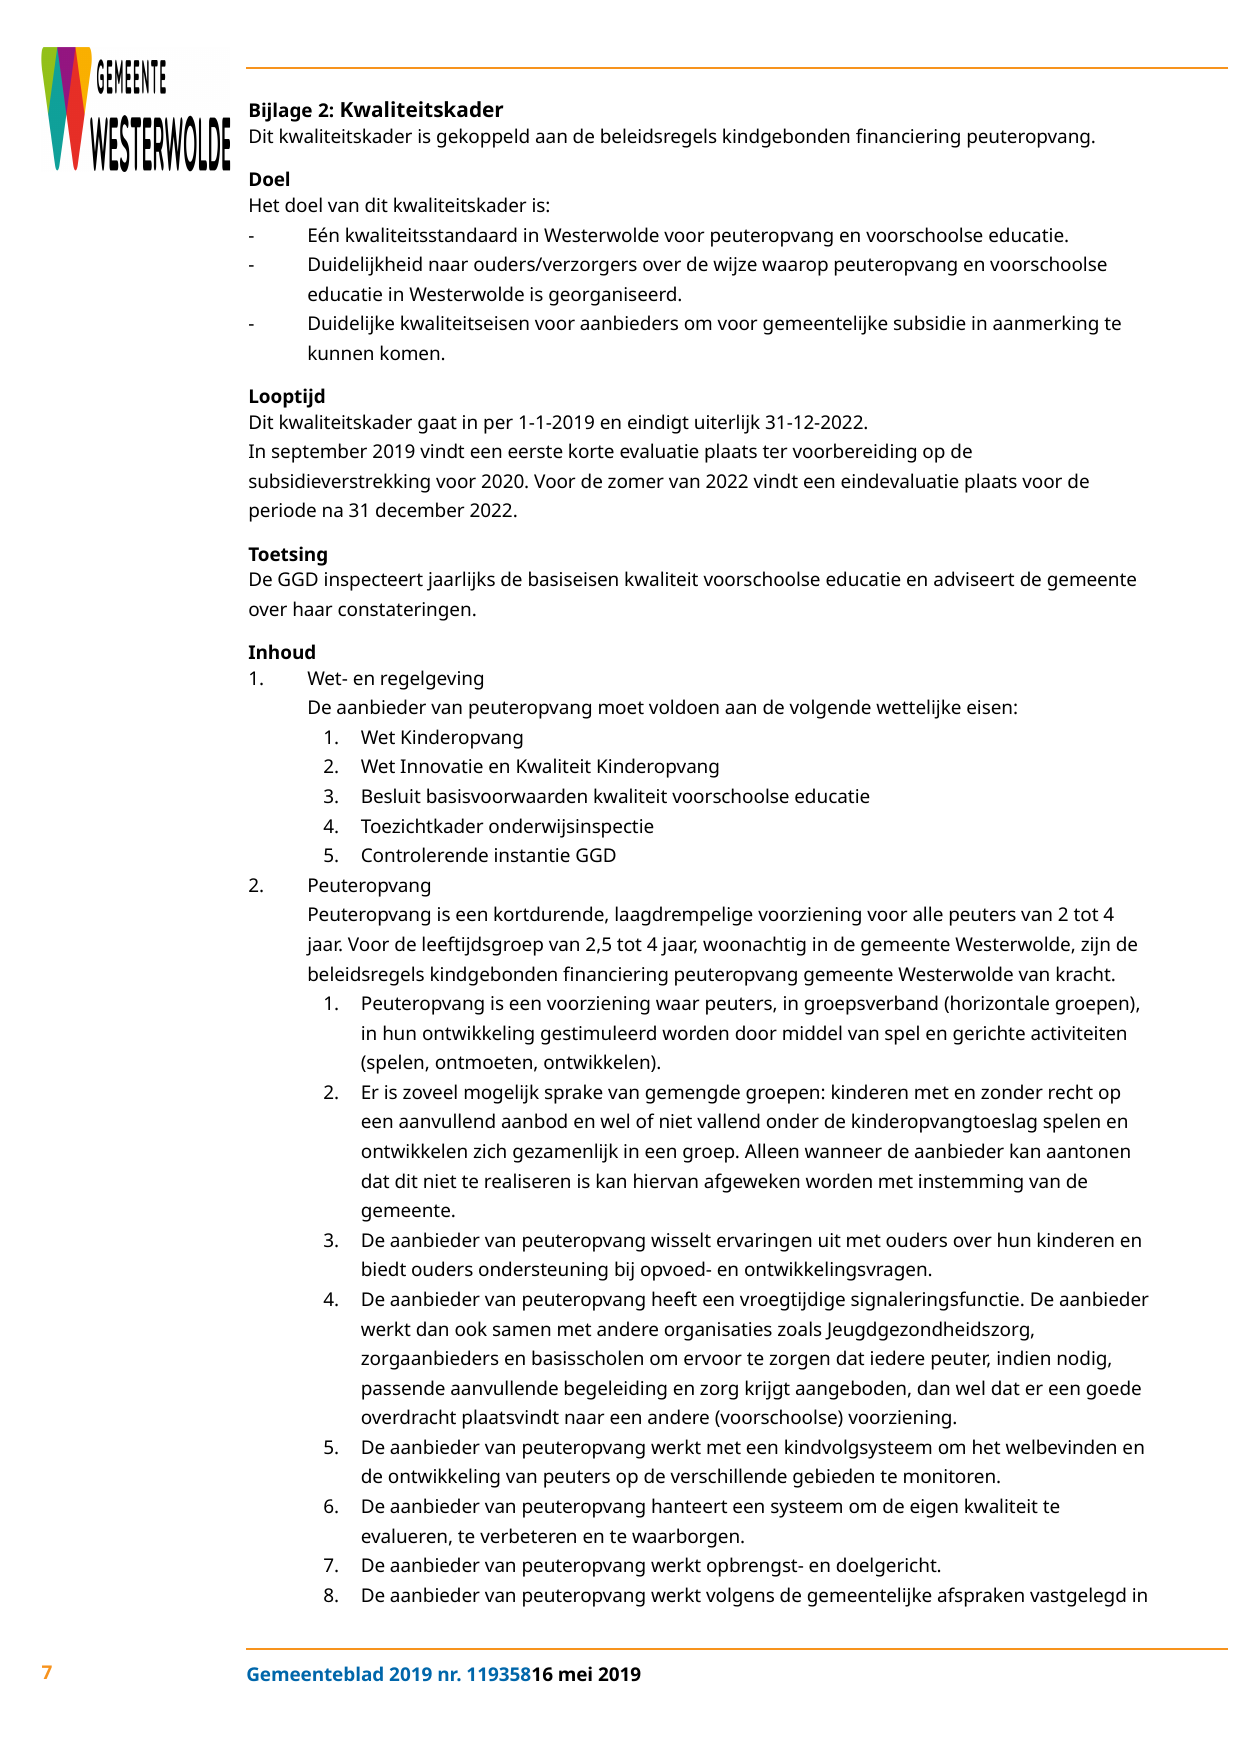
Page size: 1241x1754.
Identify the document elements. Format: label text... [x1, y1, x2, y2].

list Peuteropvang [248, 872, 1152, 898]
list Wet Kinderopvang [323, 724, 1152, 750]
list De aanbieder van peuteropvang werkt met een kindvolgsysteem om het welbevinden en de ontwikkeling van peuters op de verschillende gebieden te monitoren. [323, 1434, 1152, 1489]
list Peuteropvang is een voorziening waar peuters, in groepsverband (horizontale groepen), in hun ontwikkeling gestimuleerd worden door middel van spel en gerichte activiteiten (spelen, ontmoeten, ontwikkelen). [323, 990, 1152, 1075]
list Peuteropvang is een kortdurende, laagdrempelige voorziening voor alle peuters van 2 tot 4 jaar. Voor de leeftijdsgroep van 2,5 tot 4 jaar, woonachtig in de gemeente Westerwolde, zijn de beleidsregels kindgebonden financiering peuteropvang gemeente Westerwolde van kracht. [248, 902, 1152, 987]
list Controlerende instantie GGD [323, 842, 1152, 868]
picture [41, 47, 231, 172]
text Dit kwaliteitskader gaat in per 1-1-2019 en eindigt uiterlijk 31-12-2022. [248, 409, 1152, 435]
text Doel [248, 166, 1152, 192]
list De aanbieder van peuteropvang hanteert een systeem om de eigen kwaliteit te evalueren, te verbeteren en te waarborgen. [323, 1493, 1152, 1549]
text De GGD inspecteert jaarlijks de basiseisen kwaliteit voorschoolse educatie en adviseert de gemeente over haar constateringen. [248, 567, 1152, 622]
text In september 2019 vindt een eerste korte evaluatie plaats ter voorbereiding op de subsidieverstrekking voor 2020. Voor de zomer van 2022 vindt een eindevaluatie plaats voor de periode na 31 december 2022. [248, 438, 1152, 523]
text Inhoud [248, 639, 1152, 665]
text Looptijd [248, 383, 1152, 409]
list De aanbieder van peuteropvang werkt opbrengst- en doelgericht. [323, 1552, 1152, 1578]
list De aanbieder van peuteropvang werkt volgens de gemeentelijke afspraken vastgelegd in [323, 1582, 1152, 1608]
list De aanbieder van peuteropvang moet voldoen aan de volgende wettelijke eisen: [248, 694, 1152, 720]
list De aanbieder van peuteropvang wisselt ervaringen uit met ouders over hun kinderen en biedt ouders ondersteuning bij opvoed- en ontwikkelingsvragen. [323, 1227, 1152, 1282]
list Wet Innovatie en Kwaliteit Kinderopvang [323, 754, 1152, 779]
list Toezichtkader onderwijsinspectie [323, 813, 1152, 839]
text Het doel van dit kwaliteitskader is: [248, 192, 1152, 218]
list De aanbieder van peuteropvang heeft een vroegtijdige signaleringsfunctie. De aanbieder werkt dan ook samen met andere organisaties zoals Jeugdgezondheidszorg, zorgaanbieders en basisscholen om ervoor te zorgen dat iedere peuter, indien nodig, passende aanvullende begeleiding en zorg krijgt aangeboden, dan wel dat er een goede overdracht plaatsvindt naar een andere (voorschoolse) voorziening. [323, 1286, 1152, 1430]
list Er is zoveel mogelijk sprake van gemengde groepen: kinderen met en zonder recht op een aanvullend aanbod en wel of niet vallend onder de kinderopvangtoeslag spelen en ontwikkelen zich gezamenlijk in een groep. Alleen wanneer de aanbieder kan aantonen dat dit niet te realiseren is kan hiervan afgeweken worden met instemming van de gemeente. [323, 1079, 1152, 1223]
text Toetsing [248, 541, 1152, 567]
list Eén kwaliteitsstandaard in Westerwolde voor peuteropvang en voorschoolse educatie. [248, 222, 1152, 247]
text Dit kwaliteitskader is gekoppeld aan de beleidsregels kindgebonden financiering peuteropvang. [248, 123, 1152, 149]
list Duidelijkheid naar ouders/verzorgers over de wijze waarop peuteropvang en voorschoolse educatie in Westerwolde is georganiseerd. [248, 251, 1152, 307]
list Besluit basisvoorwaarden kwaliteit voorschoolse educatie [323, 783, 1152, 809]
list Wet- en regelgeving [248, 665, 1152, 691]
text Bijlage 2: Kwaliteitskader [248, 95, 1152, 123]
list Duidelijke kwaliteitseisen voor aanbieders om voor gemeentelijke subsidie in aanmerking te kunnen komen. [248, 311, 1152, 366]
